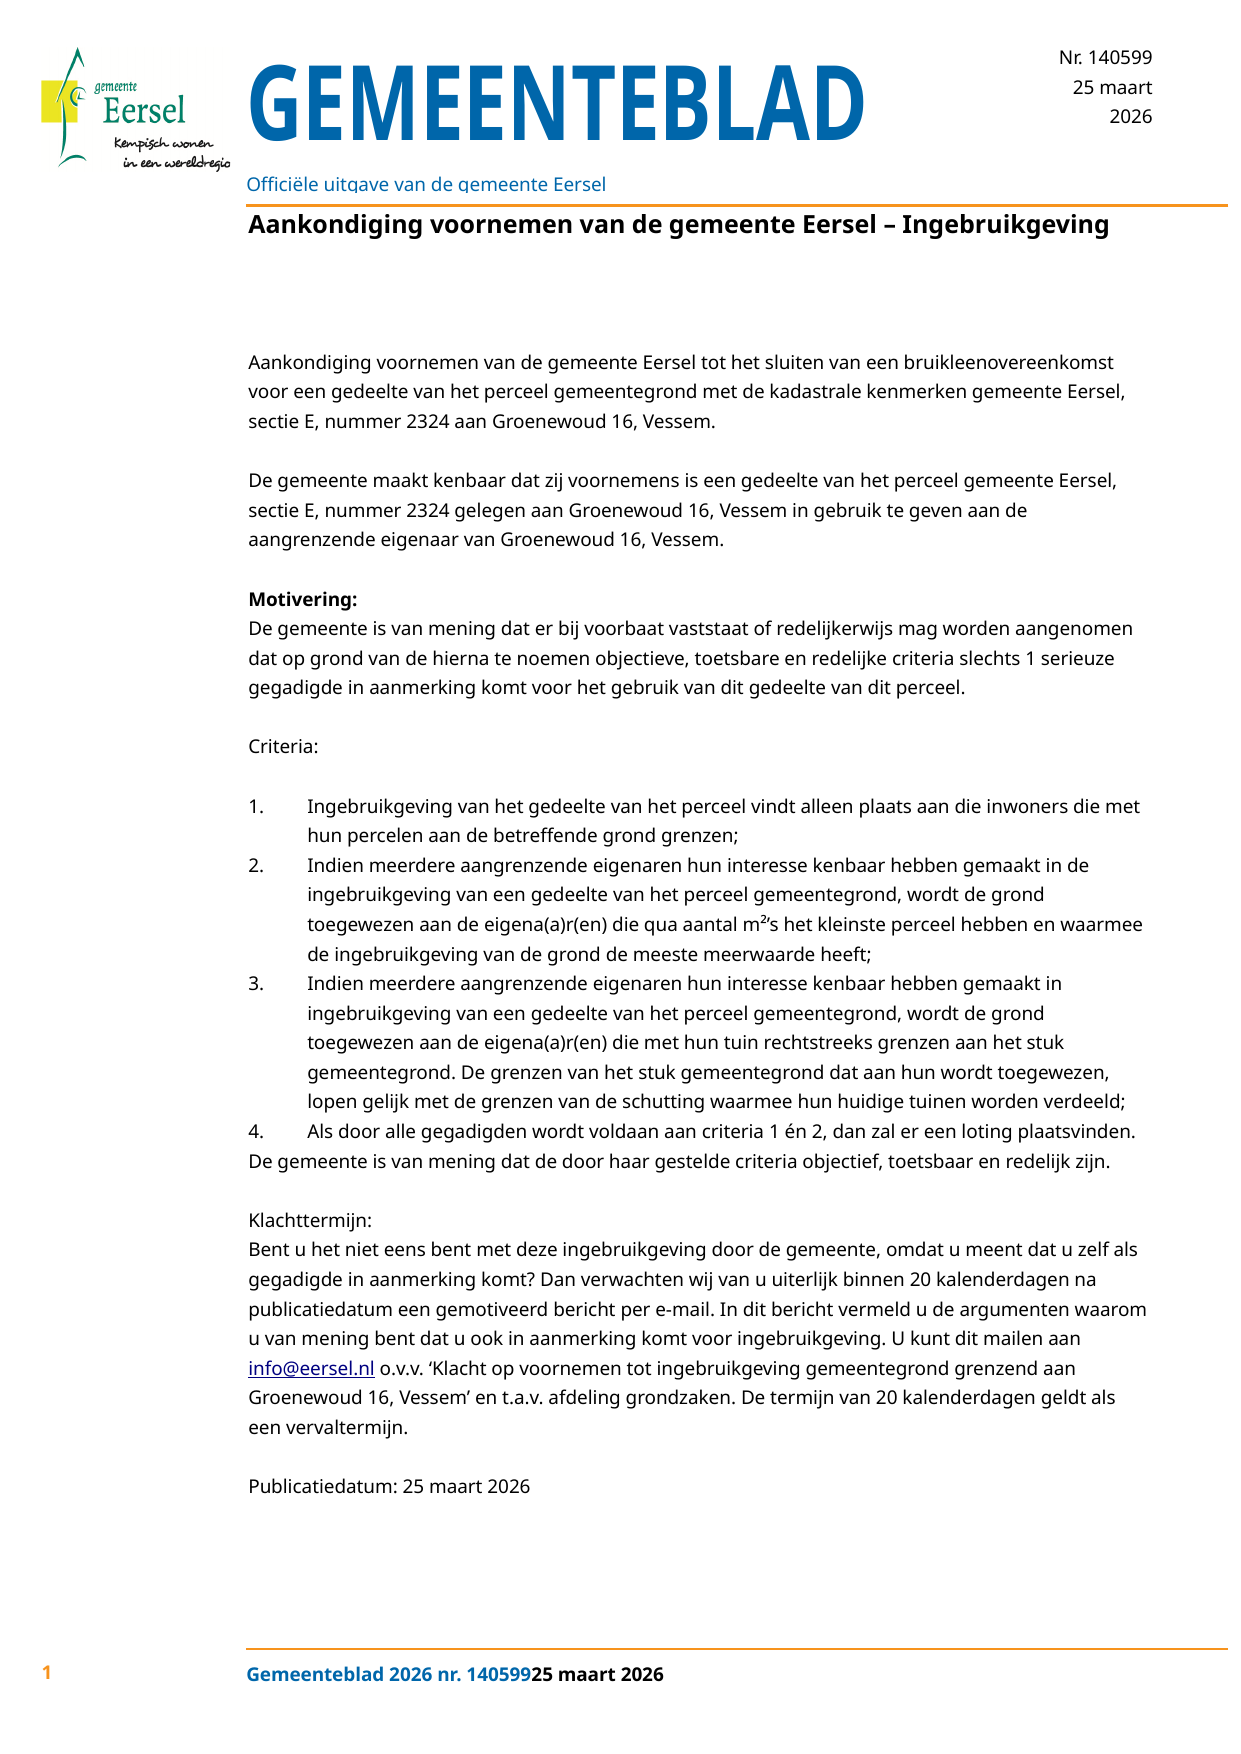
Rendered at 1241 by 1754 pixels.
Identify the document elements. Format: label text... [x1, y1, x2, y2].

text Criteria: [248, 734, 1152, 759]
text Publicatiedatum: 25 maart 2026 [248, 1473, 1152, 1499]
list Indien meerdere aangrenzende eigenaren hun interesse kenbaar hebben gemaakt in ingebruikgeving van een gedeelte van het perceel gemeentegrond, wordt de grond toegewezen aan de eigena(a)r(en) die met hun tuin rechtstreeks grenzen aan het stuk gemeentegrond. De grenzen van het stuk gemeentegrond dat aan hun wordt toegewezen, lopen gelijk met de grenzen van de schutting waarmee hun huidige tuinen worden verdeeld; [248, 970, 1152, 1114]
text Motivering: [248, 586, 1152, 612]
text Aankondiging voornemen van de gemeente Eersel – Ingebruikgeving [248, 207, 1152, 241]
text De gemeente is van mening dat de door haar gestelde criteria objectief, toetsbaar en redelijk zijn. [248, 1148, 1152, 1174]
list Ingebruikgeving van het gedeelte van het perceel vindt alleen plaats aan die inwoners die met hun percelen aan de betreffende grond grenzen; [248, 793, 1152, 848]
text Aankondiging voornemen van de gemeente Eersel tot het sluiten van een bruikleenovereenkomst voor een gedeelte van het perceel gemeentegrond met de kadastrale kenmerken gemeente Eersel, sectie E, nummer 2324 aan Groenewoud 16, Vessem. [248, 349, 1152, 434]
text De gemeente is van mening dat er bij voorbaat vaststaat of redelijkerwijs mag worden aangenomen dat op grond van de hierna te noemen objectieve, toetsbare en redelijke criteria slechts 1 serieuze gegadigde in aanmerking komt voor het gebruik van dit gedeelte van dit perceel. [248, 615, 1152, 700]
picture [41, 47, 231, 172]
list Als door alle gegadigden wordt voldaan aan criteria 1 én 2, dan zal er een loting plaatsvinden. [248, 1118, 1152, 1144]
text Bent u het niet eens bent met deze ingebruikgeving door de gemeente, omdat u meent dat u zelf als gegadigde in aanmerking komt? Dan verwachten wij van u uiterlijk binnen 20 kalenderdagen na publicatiedatum een gemotiveerd bericht per e-mail. In dit bericht vermeld u de argumenten waarom u van mening bent dat u ook in aanmerking komt voor ingebruikgeving. U kunt dit mailen aan info@eersel.nl o.v.v. ‘Klacht op voornemen tot ingebruikgeving gemeentegrond grenzend aan Groenewoud 16, Vessem’ en t.a.v. afdeling grondzaken. De termijn van 20 kalenderdagen geldt als een vervaltermijn. [248, 1237, 1152, 1440]
text Klachttermijn: [248, 1207, 1152, 1233]
list Indien meerdere aangrenzende eigenaren hun interesse kenbaar hebben gemaakt in de ingebruikgeving van een gedeelte van het perceel gemeentegrond, wordt de grond toegewezen aan de eigena(a)r(en) die qua aantal m²’s het kleinste perceel hebben en waarmee de ingebruikgeving van de grond de meeste meerwaarde heeft; [248, 852, 1152, 967]
text De gemeente maakt kenbaar dat zij voornemens is een gedeelte van het perceel gemeente Eersel, sectie E, nummer 2324 gelegen aan Groenewoud 16, Vessem in gebruik te geven aan de aangrenzende eigenaar van Groenewoud 16, Vessem. [248, 467, 1152, 552]
